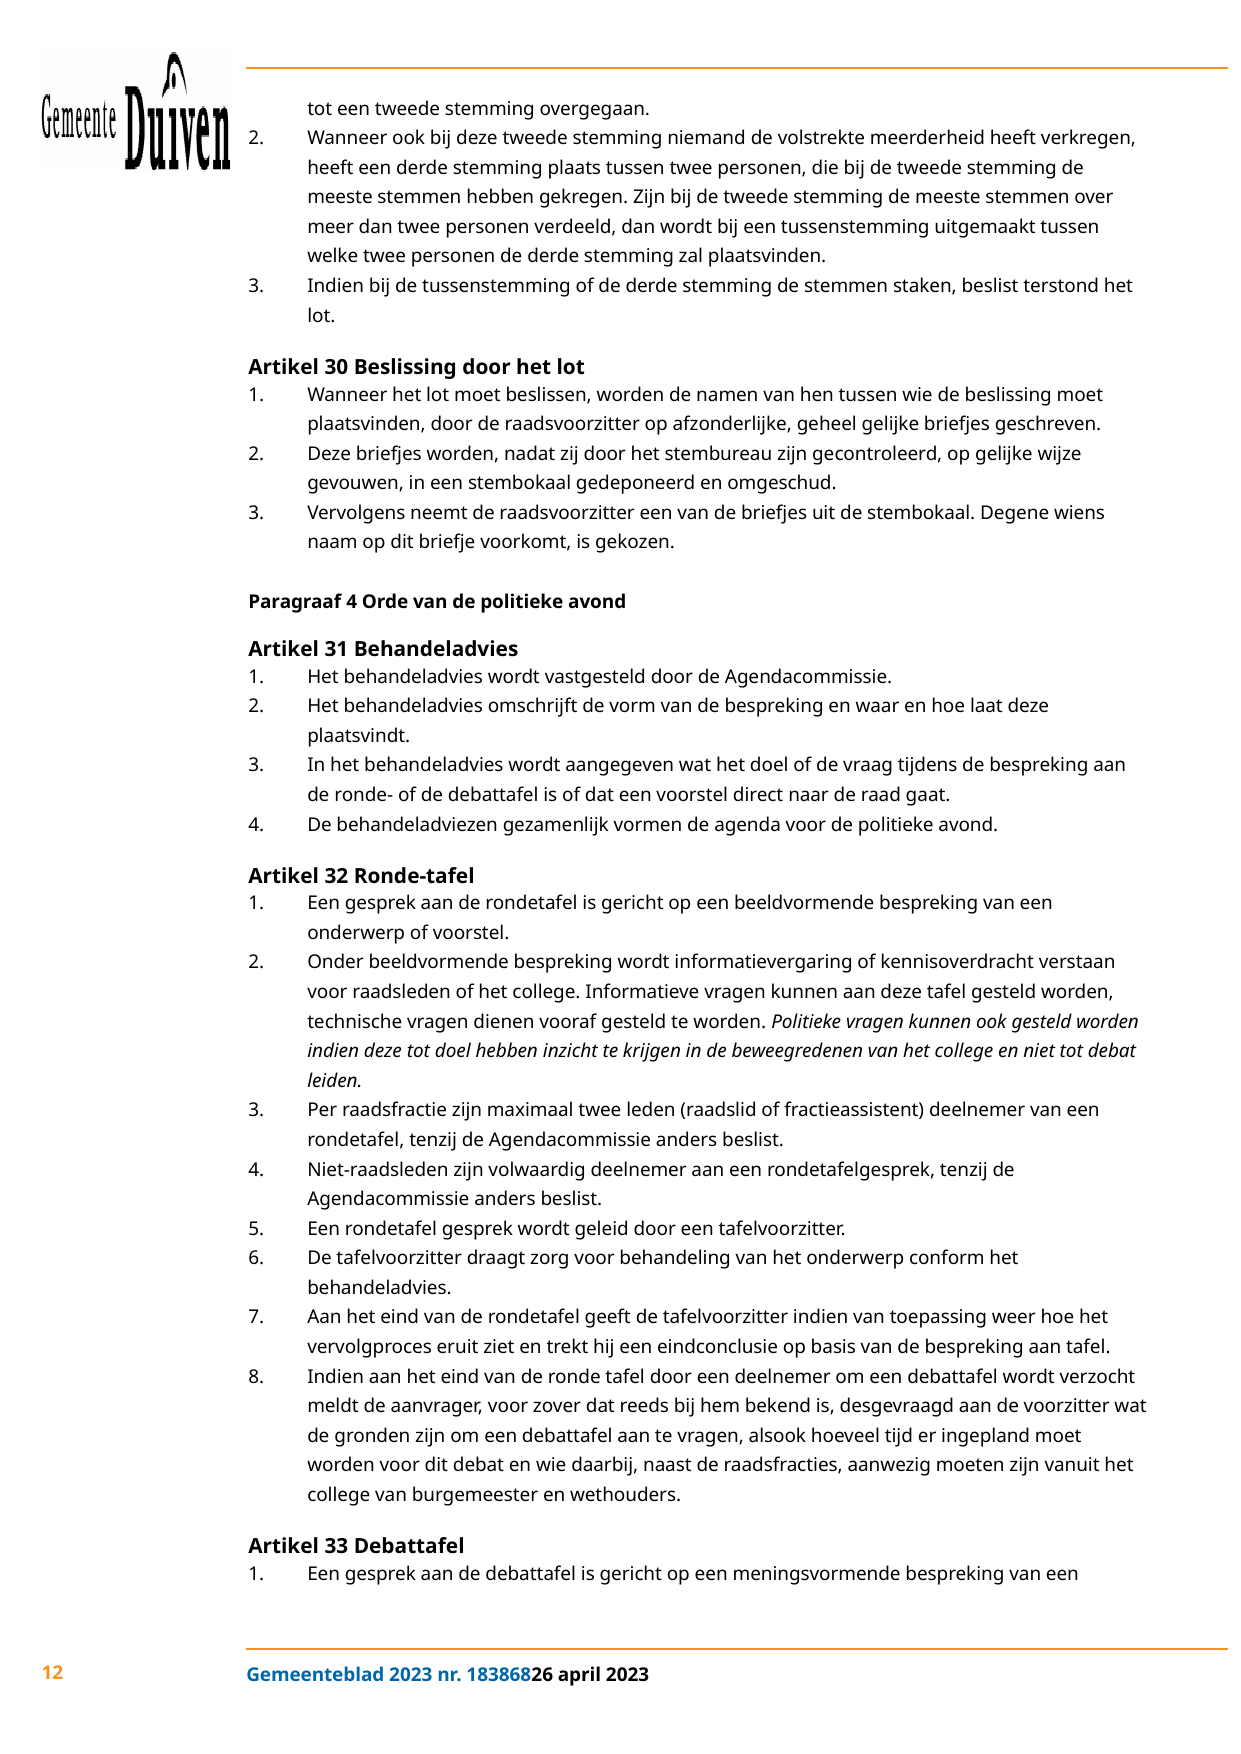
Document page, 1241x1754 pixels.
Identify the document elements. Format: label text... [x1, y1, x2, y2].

list Onder beeldvormende bespreking wordt informatievergaring of kennisoverdracht verstaan voor raadsleden of het college. Informatieve vragen kunnen aan deze tafel gesteld worden, technische vragen dienen vooraf gesteld te worden. Politieke vragen kunnen ook gesteld worden indien deze tot doel hebben inzicht te krijgen in de beweegredenen van het college en niet tot debat leiden. [248, 949, 1152, 1093]
list Indien aan het eind van de ronde tafel door een deelnemer om een debattafel wordt verzocht meldt de aanvrager, voor zover dat reeds bij hem bekend is, desgevraagd aan de voorzitter wat de gronden zijn om een debattafel aan te vragen, alsook hoeveel tijd er ingepland moet worden voor dit debat en wie daarbij, naast de raadsfracties, aanwezig moeten zijn vanuit het college van burgemeester en wethouders. [248, 1363, 1152, 1507]
list Deze briefjes worden, nadat zij door het stembureau zijn gecontroleerd, op gelijke wijze gevouwen, in een stembokaal gedeponeerd en omgeschud. [248, 440, 1152, 495]
list Een gesprek aan de rondetafel is gericht op een beeldvormende bespreking van een onderwerp of voorstel. [248, 889, 1152, 945]
text Artikel 31 Behandeladvies [248, 634, 1152, 663]
text Artikel 30 Beslissing door het lot [248, 352, 1152, 381]
list Vervolgens neemt de raadsvoorzitter een van de briefjes uit de stembokaal. Degene wiens naam op dit briefje voorkomt, is gekozen. [248, 499, 1152, 554]
list Een rondetafel gesprek wordt geleid door een tafelvoorzitter. [248, 1215, 1152, 1241]
list tot een tweede stemming overgegaan. [248, 95, 1152, 121]
picture [41, 47, 231, 172]
list De tafelvoorzitter draagt zorg voor behandeling van het onderwerp conform het behandeladvies. [248, 1244, 1152, 1300]
list Wanneer ook bij deze tweede stemming niemand de volstrekte meerderheid heeft verkregen, heeft een derde stemming plaats tussen twee personen, die bij de tweede stemming de meeste stemmen hebben gekregen. Zijn bij de tweede stemming de meeste stemmen over meer dan twee personen verdeeld, dan wordt bij een tussenstemming uitgemaakt tussen welke twee personen de derde stemming zal plaatsvinden. [248, 124, 1152, 268]
list De behandeladviezen gezamenlijk vormen de agenda voor de politieke avond. [248, 811, 1152, 836]
list Wanneer het lot moet beslissen, worden de namen van hen tussen wie de beslissing moet plaatsvinden, door de raadsvoorzitter op afzonderlijke, geheel gelijke briefjes geschreven. [248, 381, 1152, 436]
list Het behandeladvies wordt vastgesteld door de Agendacommissie. [248, 663, 1152, 688]
list In het behandeladvies wordt aangegeven wat het doel of de vraag tijdens de bespreking aan de ronde- of de debattafel is of dat een voorstel direct naar de raad gaat. [248, 752, 1152, 807]
list Per raadsfractie zijn maximaal twee leden (raadslid of fractieassistent) deelnemer van een rondetafel, tenzij de Agendacommissie anders beslist. [248, 1097, 1152, 1152]
list Aan het eind van de rondetafel geeft de tafelvoorzitter indien van toepassing weer hoe het vervolgproces eruit ziet en trekt hij een eindconclusie op basis van de bespreking aan tafel. [248, 1304, 1152, 1359]
text Paragraaf 4 Orde van de politieke avond [248, 588, 1152, 613]
list Een gesprek aan de debattafel is gericht op een meningsvormende bespreking van een [248, 1560, 1152, 1586]
text Artikel 33 Debattafel [248, 1532, 1152, 1560]
list Indien bij de tussenstemming of de derde stemming de stemmen staken, beslist terstond het lot. [248, 272, 1152, 328]
list Niet-raadsleden zijn volwaardig deelnemer aan een rondetafelgesprek, tenzij de Agendacommissie anders beslist. [248, 1156, 1152, 1211]
text Artikel 32 Ronde-tafel [248, 861, 1152, 889]
list Het behandeladvies omschrijft de vorm van de bespreking en waar en hoe laat deze plaatsvindt. [248, 692, 1152, 748]
